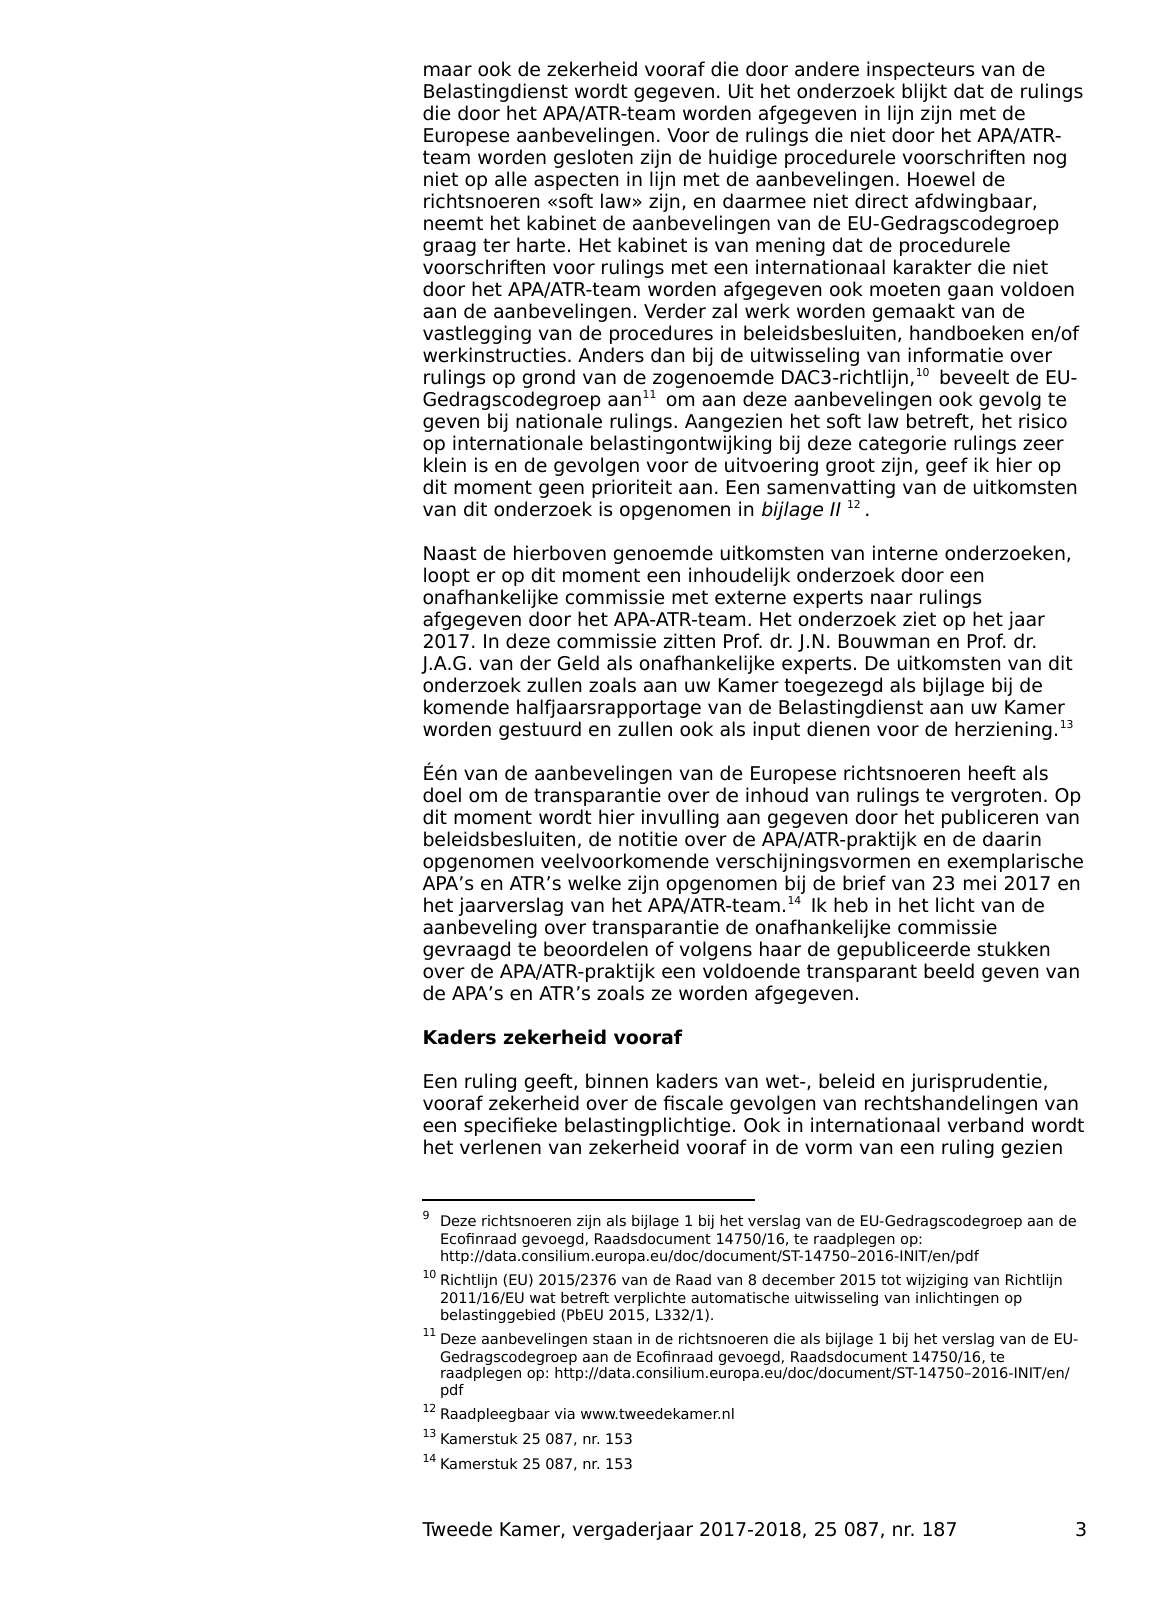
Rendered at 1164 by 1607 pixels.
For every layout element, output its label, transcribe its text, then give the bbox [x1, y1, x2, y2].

text Naast de hierboven genoemde uitkomsten van interne onderzoeken, loopt er op dit moment een inhoudelijk onderzoek door een onafhankelijke commissie met externe experts naar rulings afgegeven door het APA-ATR-team. Het onderzoek ziet op het jaar 2017. In deze commissie zitten Prof. dr. J.N. Bouwman en Prof. dr. J.A.G. van der Geld als onafhankelijke experts. De uitkomsten van dit onderzoek zullen zoals aan uw Kamer toegezegd als bijlage bij de komende halfjaarsrapportage van de Belastingdienst aan uw Kamer worden gestuurd en zullen ook als input dienen voor de herziening. [422, 543, 1087, 741]
subtitle Kaders zekerheid vooraf [422, 1027, 1087, 1049]
text Een ruling geeft, binnen kaders van wet-, beleid en jurisprudentie, vooraf zekerheid over de fiscale gevolgen van rechtshandelingen van een specifieke belastingplichtige. Ook in internationaal verband wordt het verlenen van zekerheid vooraf in de vorm van een ruling gezien [422, 1071, 1087, 1159]
text Deze richtsnoeren zijn als bijlage 1 bij het verslag van de EU-Gedragscodegroep aan de Ecofinraad gevoegd, Raadsdocument 14750/16, te raadplegen op: http://data.consilium.europa.eu/doc/document/ST-14750–2016-INIT/en/pdf [422, 1209, 1087, 1265]
text Kamerstuk 25 087, nr. 153 [422, 1427, 1087, 1449]
text Raadpleegbaar via www.tweedekamer.nl [422, 1402, 1087, 1424]
text Deze aanbevelingen staan in de richtsnoeren die als bijlage 1 bij het verslag van de EU-Gedragscodegroep aan de Ecofinraad gevoegd, Raadsdocument 14750/16, te raadplegen op: http://data.consilium.europa.eu/doc/document/ST-14750–2016-INIT/en/pdf [422, 1327, 1087, 1399]
text maar ook de zekerheid vooraf die door andere inspecteurs van de Belastingdienst wordt gegeven. Uit het onderzoek blijkt dat de rulings die door het APA/ATR-team worden afgegeven in lijn zijn met de Europese aanbevelingen. Voor de rulings die niet door het APA/ATR-team worden gesloten zijn de huidige procedurele voorschriften nog niet op alle aspecten in lijn met de aanbevelingen. Hoewel de richtsnoeren «soft law» zijn, en daarmee niet direct afdwingbaar, neemt het kabinet de aanbevelingen van de EU-Gedragscodegroep graag ter harte. Het kabinet is van mening dat de procedurele voorschriften voor rulings met een internationaal karakter die niet door het APA/ATR-team worden afgegeven ook moeten gaan voldoen aan de aanbevelingen. Verder zal werk worden gemaakt van de vastlegging van de procedures in beleidsbesluiten, handboeken en/of werkinstructies. Anders dan bij de uitwisseling van informatie over rulings op grond van de zogenoemde DAC3-richtlijn, beveelt de EU-Gedragscodegroep aan om aan deze aanbevelingen ook gevolg te geven bij nationale rulings. Aangezien het soft law betreft, het risico op internationale belastingontwijking bij deze categorie rulings zeer klein is en de gevolgen voor de uitvoering groot zijn, geef ik hier op dit moment geen prioriteit aan. Een samenvatting van de uitkomsten van dit onderzoek is opgenomen in bijlage II . [422, 59, 1087, 521]
text Kamerstuk 25 087, nr. 153 [422, 1452, 1087, 1474]
text Één van de aanbevelingen van de Europese richtsnoeren heeft als doel om de transparantie over de inhoud van rulings te vergroten. Op dit moment wordt hier invulling aan gegeven door het publiceren van beleidsbesluiten, de notitie over de APA/ATR-praktijk en de daarin opgenomen veelvoorkomende verschijningsvormen en exemplarische APA’s en ATR’s welke zijn opgenomen bij de brief van 23 mei 2017 en het jaarverslag van het APA/ATR-team. Ik heb in het licht van de aanbeveling over transparantie de onafhankelijke commissie gevraagd te beoordelen of volgens haar de gepubliceerde stukken over de APA/ATR-praktijk een voldoende transparant beeld geven van de APA’s en ATR’s zoals ze worden afgegeven. [422, 763, 1087, 1004]
text Richtlijn (EU) 2015/2376 van de Raad van 8 december 2015 tot wijziging van Richtlijn 2011/16/EU wat betreft verplichte automatische uitwisseling van inlichtingen op belastinggebied (PbEU 2015, L332/1). [422, 1268, 1087, 1324]
